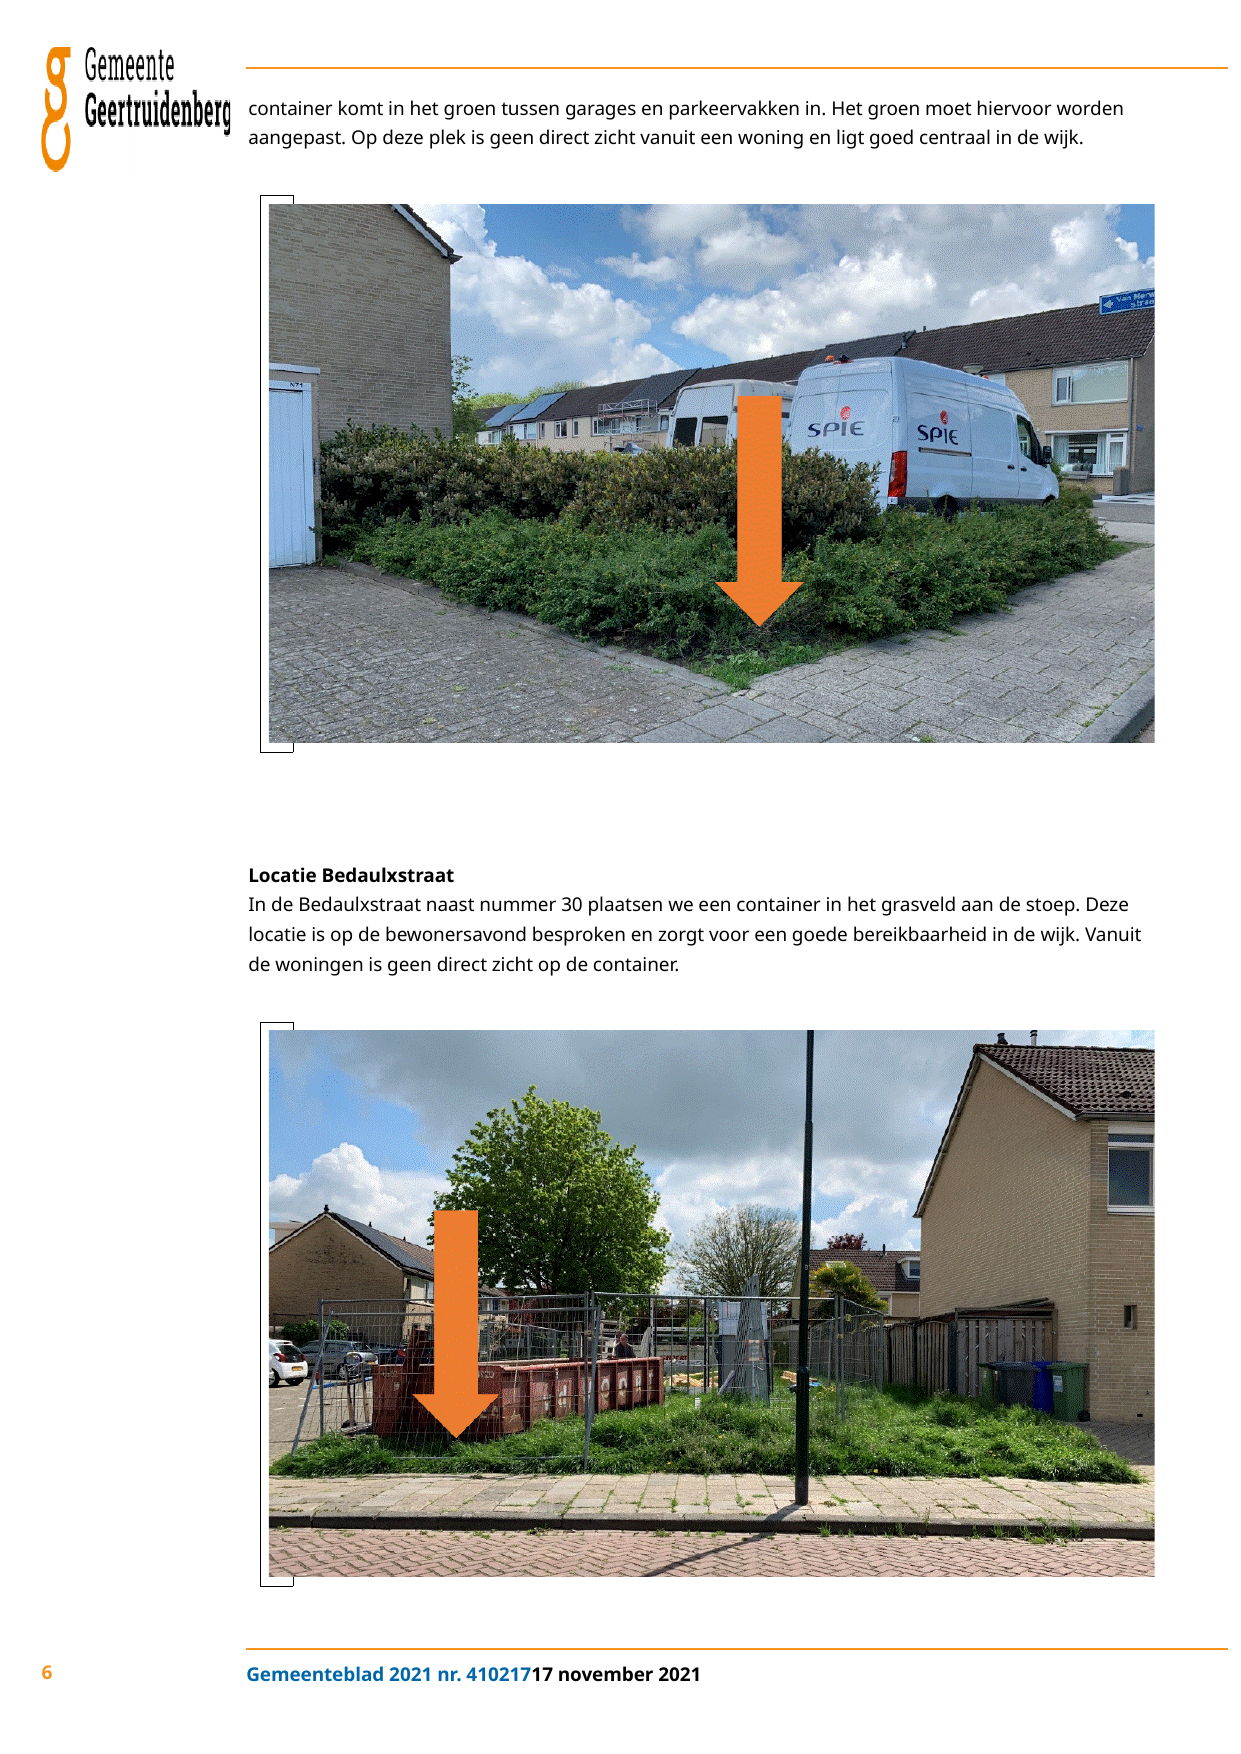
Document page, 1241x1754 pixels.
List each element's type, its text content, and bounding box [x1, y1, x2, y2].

picture [268, 204, 1155, 743]
text In de Bedaulxstraat naast nummer 30 plaatsen we een container in het grasveld aan de stoep. Deze locatie is op de bewonersavond besproken en zorgt voor een goede bereikbaarheid in de wijk. Vanuit de woningen is geen direct zicht op de container. [248, 892, 1152, 976]
picture [41, 47, 231, 172]
text Locatie Bedaulxstraat [248, 862, 1152, 888]
picture [268, 1030, 1155, 1577]
text container komt in het groen tussen garages en parkeervakken in. Het groen moet hiervoor worden aangepast. Op deze plek is geen direct zicht vanuit een woning en ligt goed centraal in de wijk. [248, 95, 1152, 150]
